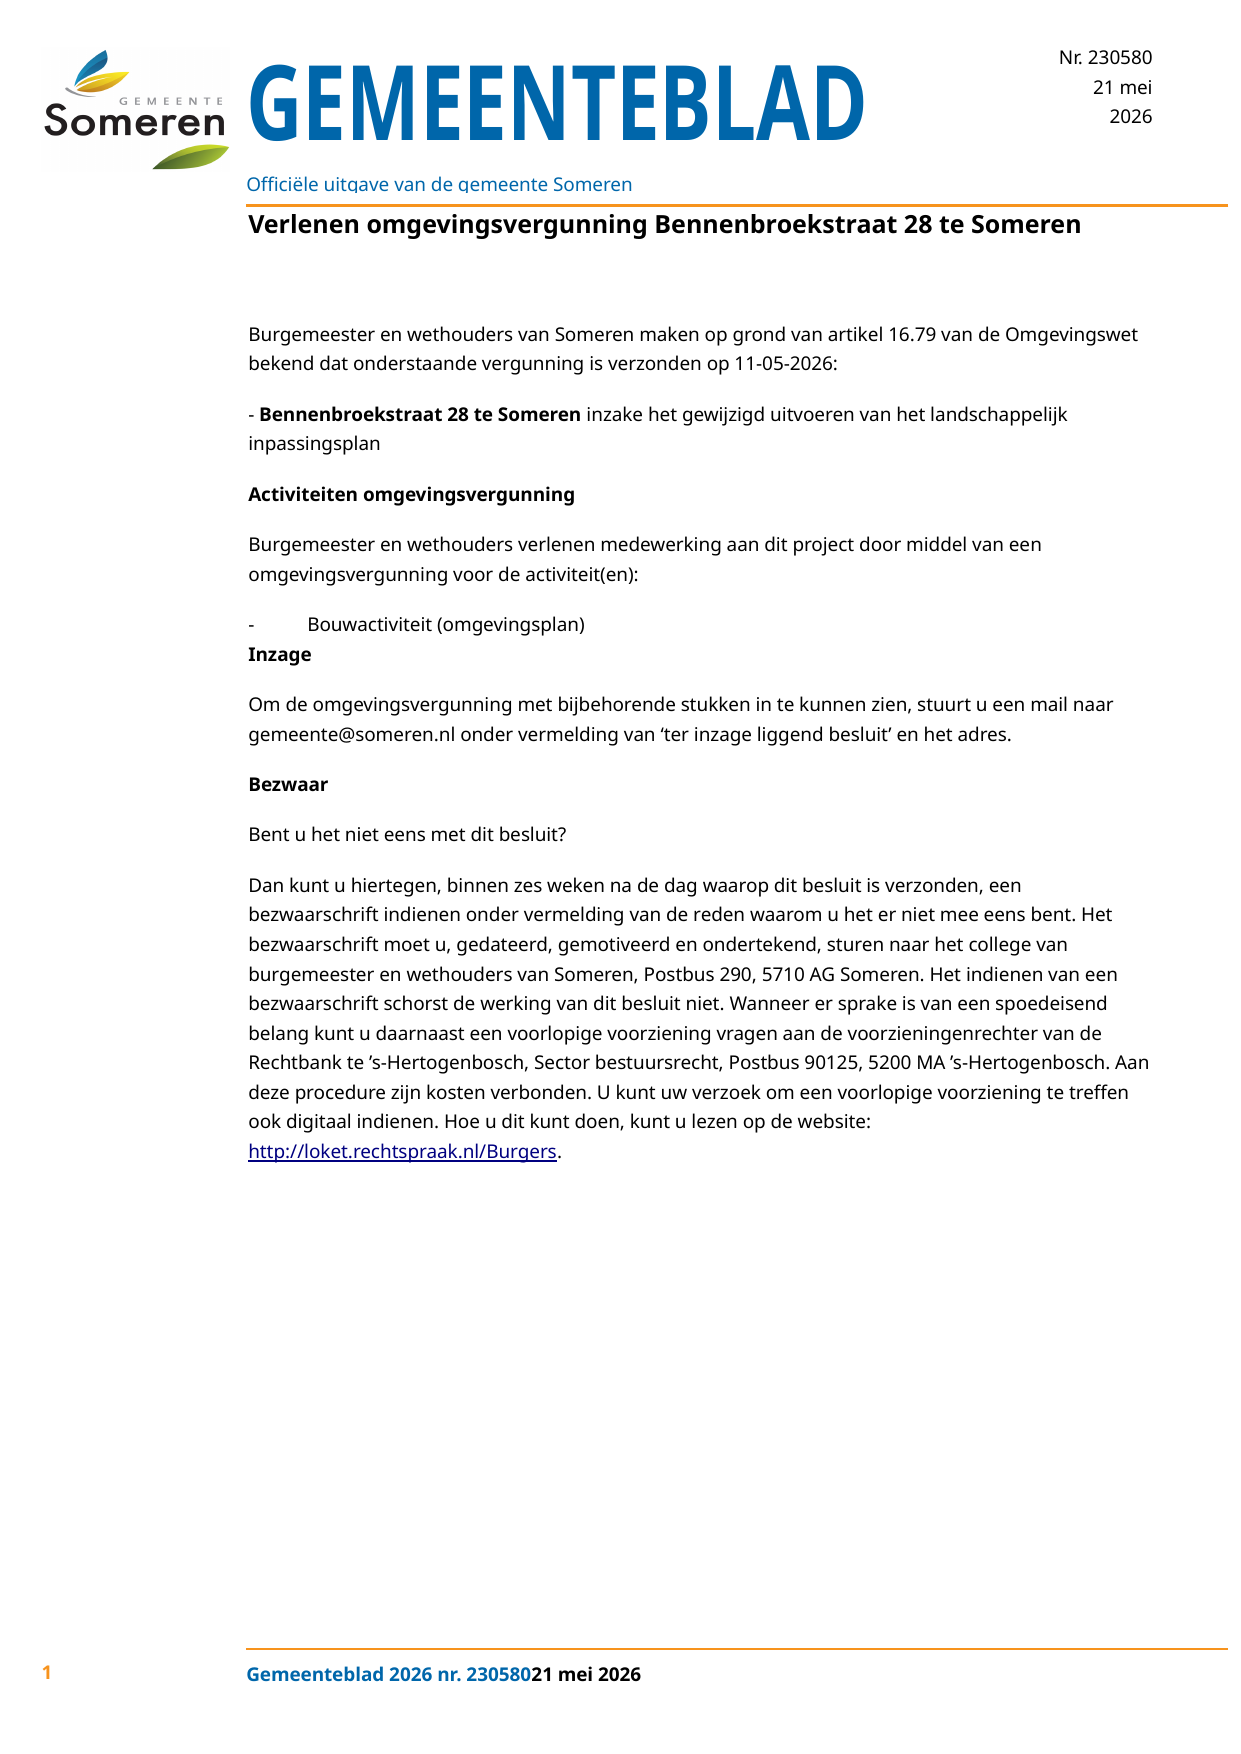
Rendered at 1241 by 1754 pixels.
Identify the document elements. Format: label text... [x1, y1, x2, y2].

text Inzage [248, 641, 1152, 666]
text Burgemeester en wethouders van Someren maken op grond van artikel 16.79 van de Omgevingswet bekend dat onderstaande vergunning is verzonden op 11-05-2026: [248, 321, 1152, 376]
text Bent u het niet eens met dit besluit? [248, 822, 1152, 847]
picture [41, 47, 231, 172]
text Burgemeester en wethouders verlenen medewerking aan dit project door middel van een omgevingsvergunning voor de activiteit(en): [248, 531, 1152, 586]
text Om de omgevingsvergunning met bijbehorende stukken in te kunnen zien, stuurt u een mail naar gemeente@someren.nl onder vermelding van ‘ter inzage liggend besluit’ en het adres. [248, 691, 1152, 746]
list Bouwactiviteit (omgevingsplan) [248, 611, 1152, 637]
text Bezwaar [248, 771, 1152, 797]
text Activiteiten omgevingsvergunning [248, 481, 1152, 506]
text Dan kunt u hiertegen, binnen zes weken na de dag waarop dit besluit is verzonden, een bezwaarschrift indienen onder vermelding van de reden waarom u het er niet mee eens bent. Het bezwaarschrift moet u, gedateerd, gemotiveerd en ondertekend, sturen naar het college van burgemeester en wethouders van Someren, Postbus 290, 5710 AG Someren. Het indienen van een bezwaarschrift schorst de werking van dit besluit niet. Wanneer er sprake is van een spoedeisend belang kunt u daarnaast een voorlopige voorziening vragen aan de voorzieningenrechter van de Rechtbank te ’s-Hertogenbosch, Sector bestuursrecht, Postbus 90125, 5200 MA ’s-Hertogenbosch. Aan deze procedure zijn kosten verbonden. U kunt uw verzoek om een voorlopige voorziening te treffen ook digitaal indienen. Hoe u dit kunt doen, kunt u lezen op de website: http://loket.rechtspraak.nl/Burgers. [248, 872, 1152, 1164]
text Verlenen omgevingsvergunning Bennenbroekstraat 28 te Someren [248, 207, 1152, 241]
text - Bennenbroekstraat 28 te Someren inzake het gewijzigd uitvoeren van het landschappelijk inpassingsplan [248, 401, 1152, 456]
